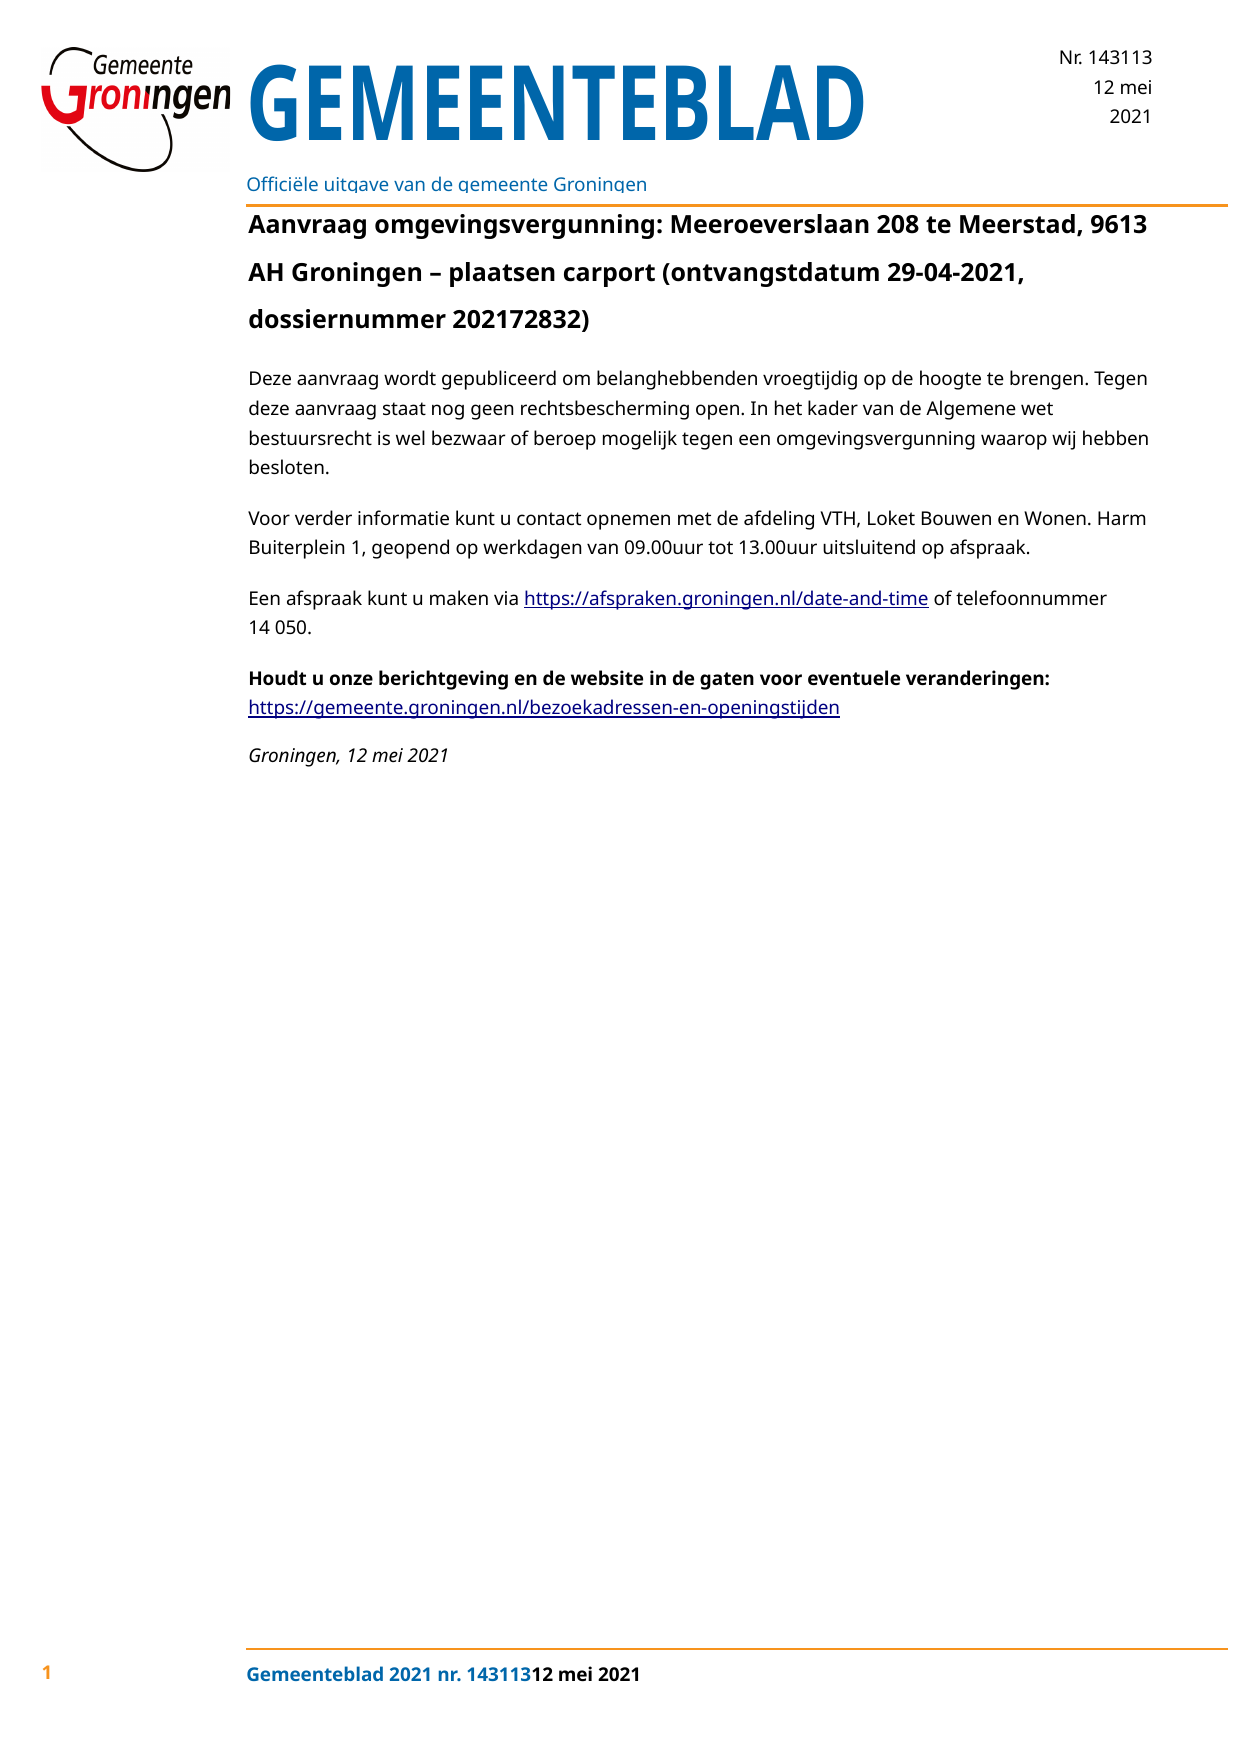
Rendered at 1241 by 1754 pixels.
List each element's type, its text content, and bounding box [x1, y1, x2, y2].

text Houdt u onze berichtgeving en de website in de gaten voor eventuele veranderingen: https://gemeente.groningen.nl/bezoekadressen-en-openingstijden [248, 665, 1152, 720]
picture [41, 47, 231, 172]
text Een afspraak kunt u maken via https://afspraken.groningen.nl/date-and-time of telefoonnummer 14 050. [248, 585, 1152, 640]
text Voor verder informatie kunt u contact opnemen met de afdeling VTH, Loket Bouwen en Wonen. Harm Buiterplein 1, geopend op werkdagen van 09.00uur tot 13.00uur uitsluitend op afspraak. [248, 505, 1152, 560]
text Groningen, 12 mei 2021 [248, 742, 1152, 768]
text Deze aanvraag wordt gepubliceerd om belanghebbenden vroegtijdig op de hoogte te brengen. Tegen deze aanvraag staat nog geen rechtsbescherming open. In het kader van de Algemene wet bestuursrecht is wel bezwaar of beroep mogelijk tegen een omgevingsvergunning waarop wij hebben besloten. [248, 366, 1152, 480]
text Aanvraag omgevingsvergunning: Meeroeverslaan 208 te Meerstad, 9613 AH Groningen – plaatsen carport (ontvangstdatum 29-04-2021, dossiernummer 202172832) [248, 207, 1152, 336]
